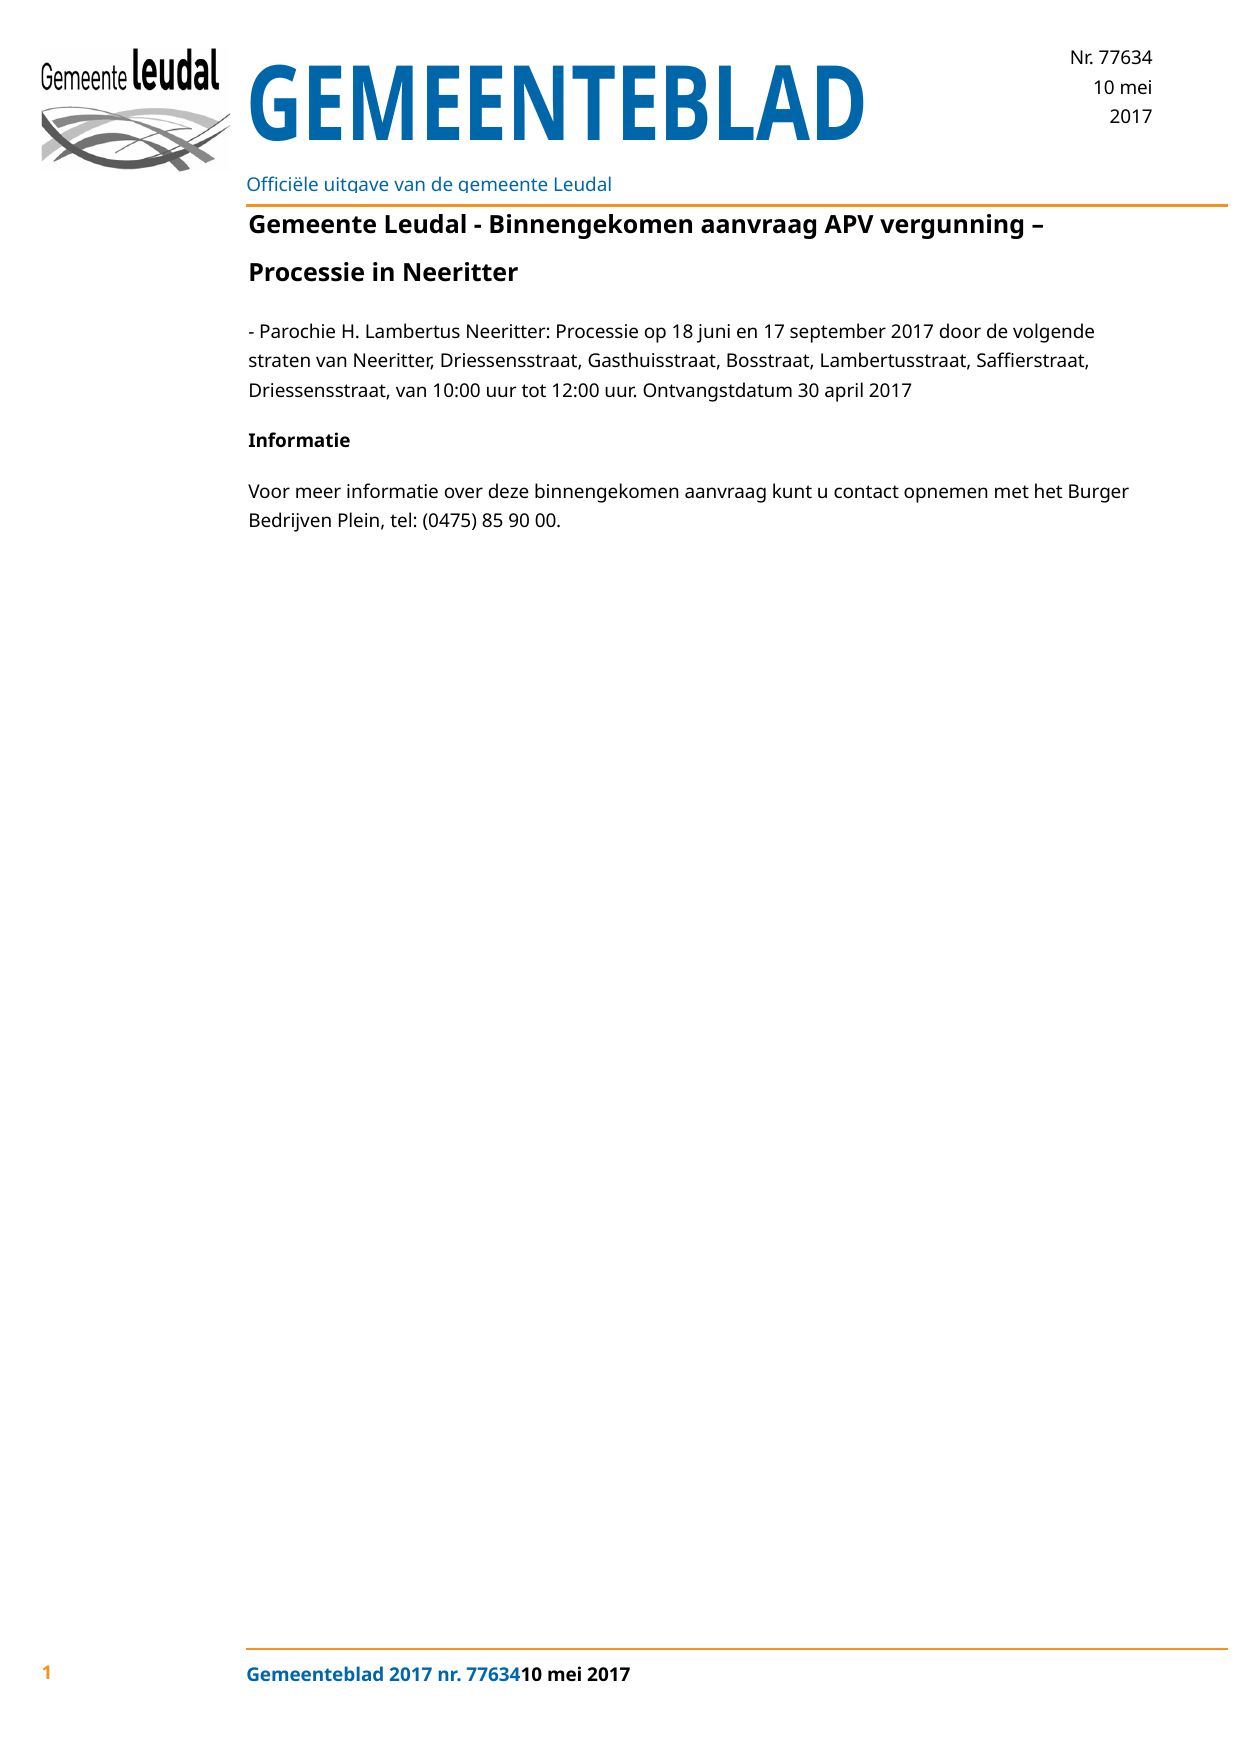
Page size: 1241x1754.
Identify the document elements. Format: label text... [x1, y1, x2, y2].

picture [41, 47, 231, 172]
text Informatie [248, 427, 1152, 453]
text Gemeente Leudal - Binnengekomen aanvraag APV vergunning – Processie in Neeritter [248, 207, 1152, 288]
text Voor meer informatie over deze binnengekomen aanvraag kunt u contact opnemen met het Burger Bedrijven Plein, tel: (0475) 85 90 00. [248, 478, 1152, 533]
text - Parochie H. Lambertus Neeritter: Processie op 18 juni en 17 september 2017 door de volgende straten van Neeritter, Driessensstraat, Gasthuisstraat, Bosstraat, Lambertusstraat, Saffierstraat, Driessensstraat, van 10:00 uur tot 12:00 uur. Ontvangstdatum 30 april 2017 [248, 318, 1152, 403]
